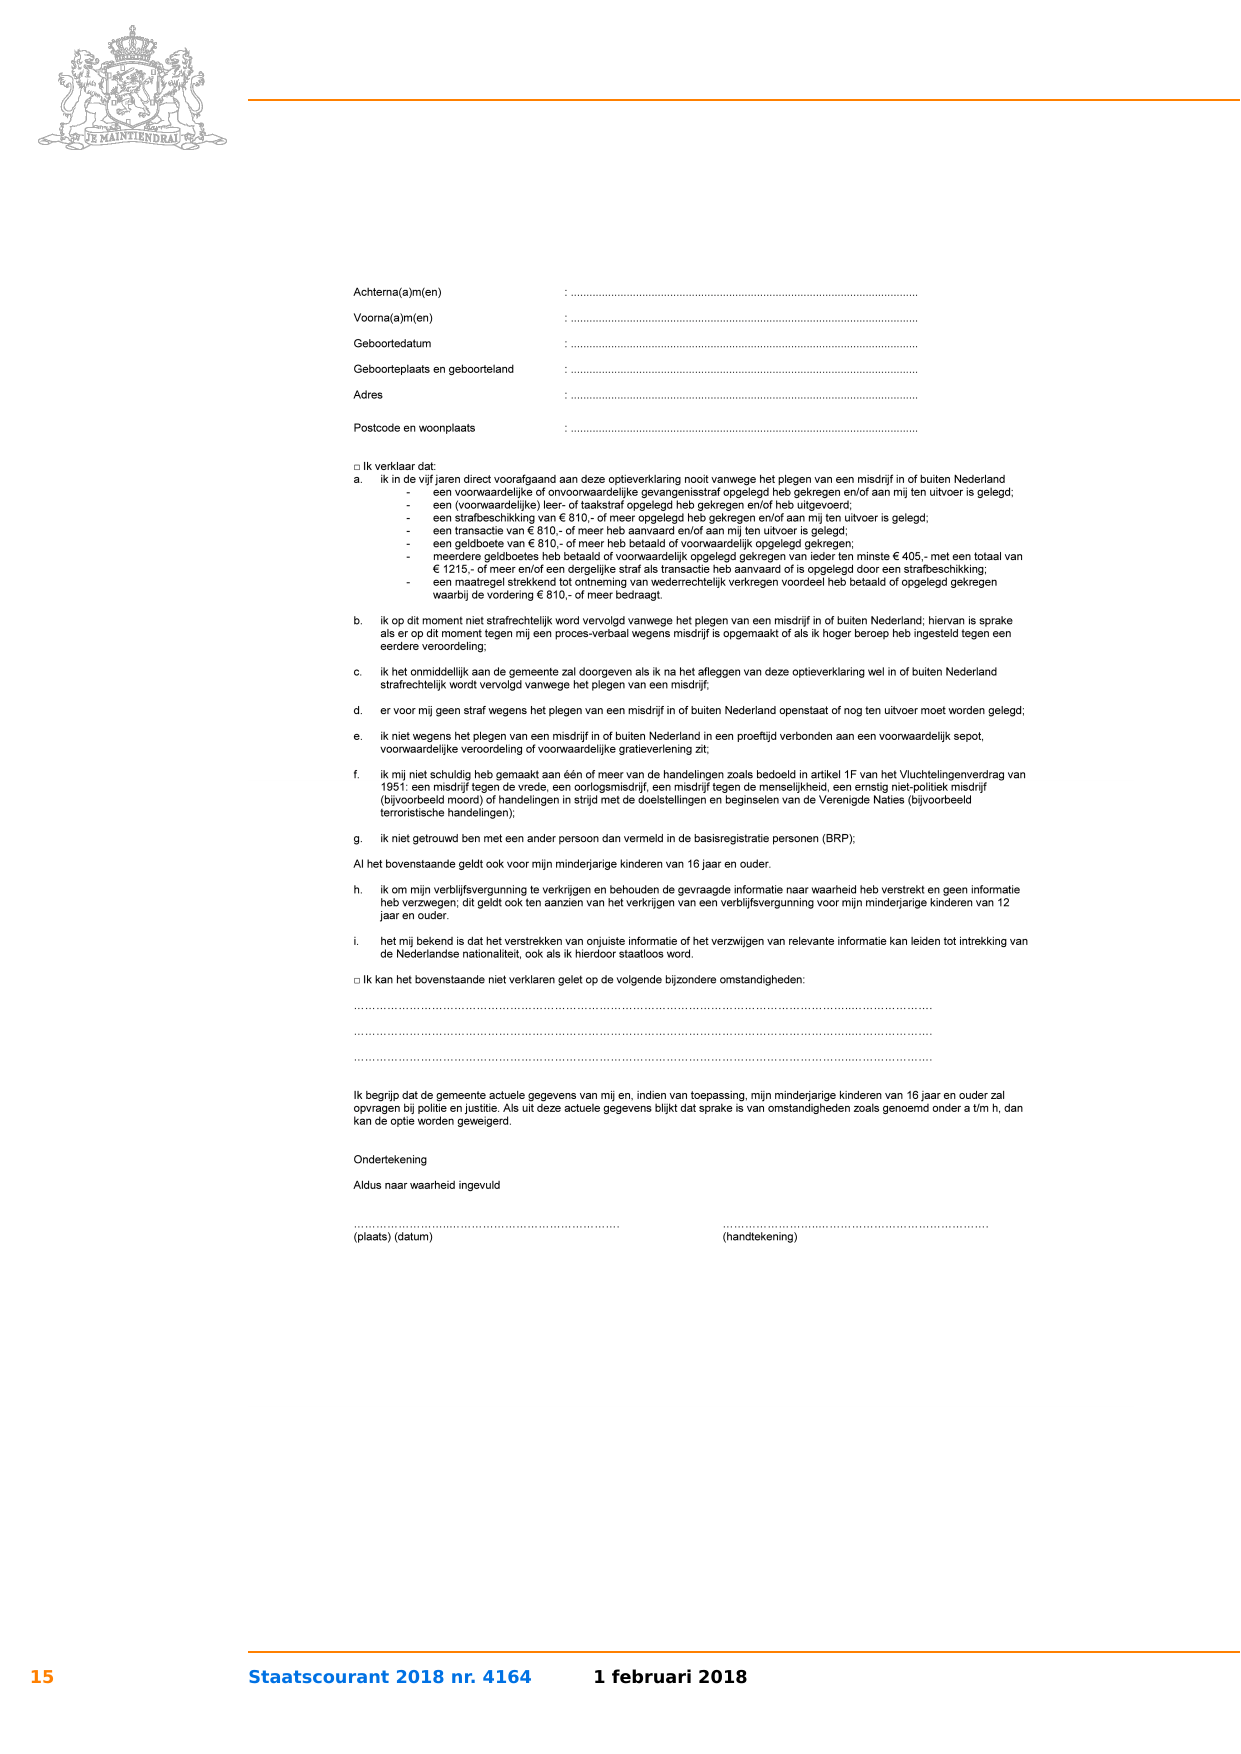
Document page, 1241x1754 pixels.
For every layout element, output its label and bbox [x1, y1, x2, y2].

picture [248, 155, 1134, 1407]
picture [38, 25, 227, 150]
